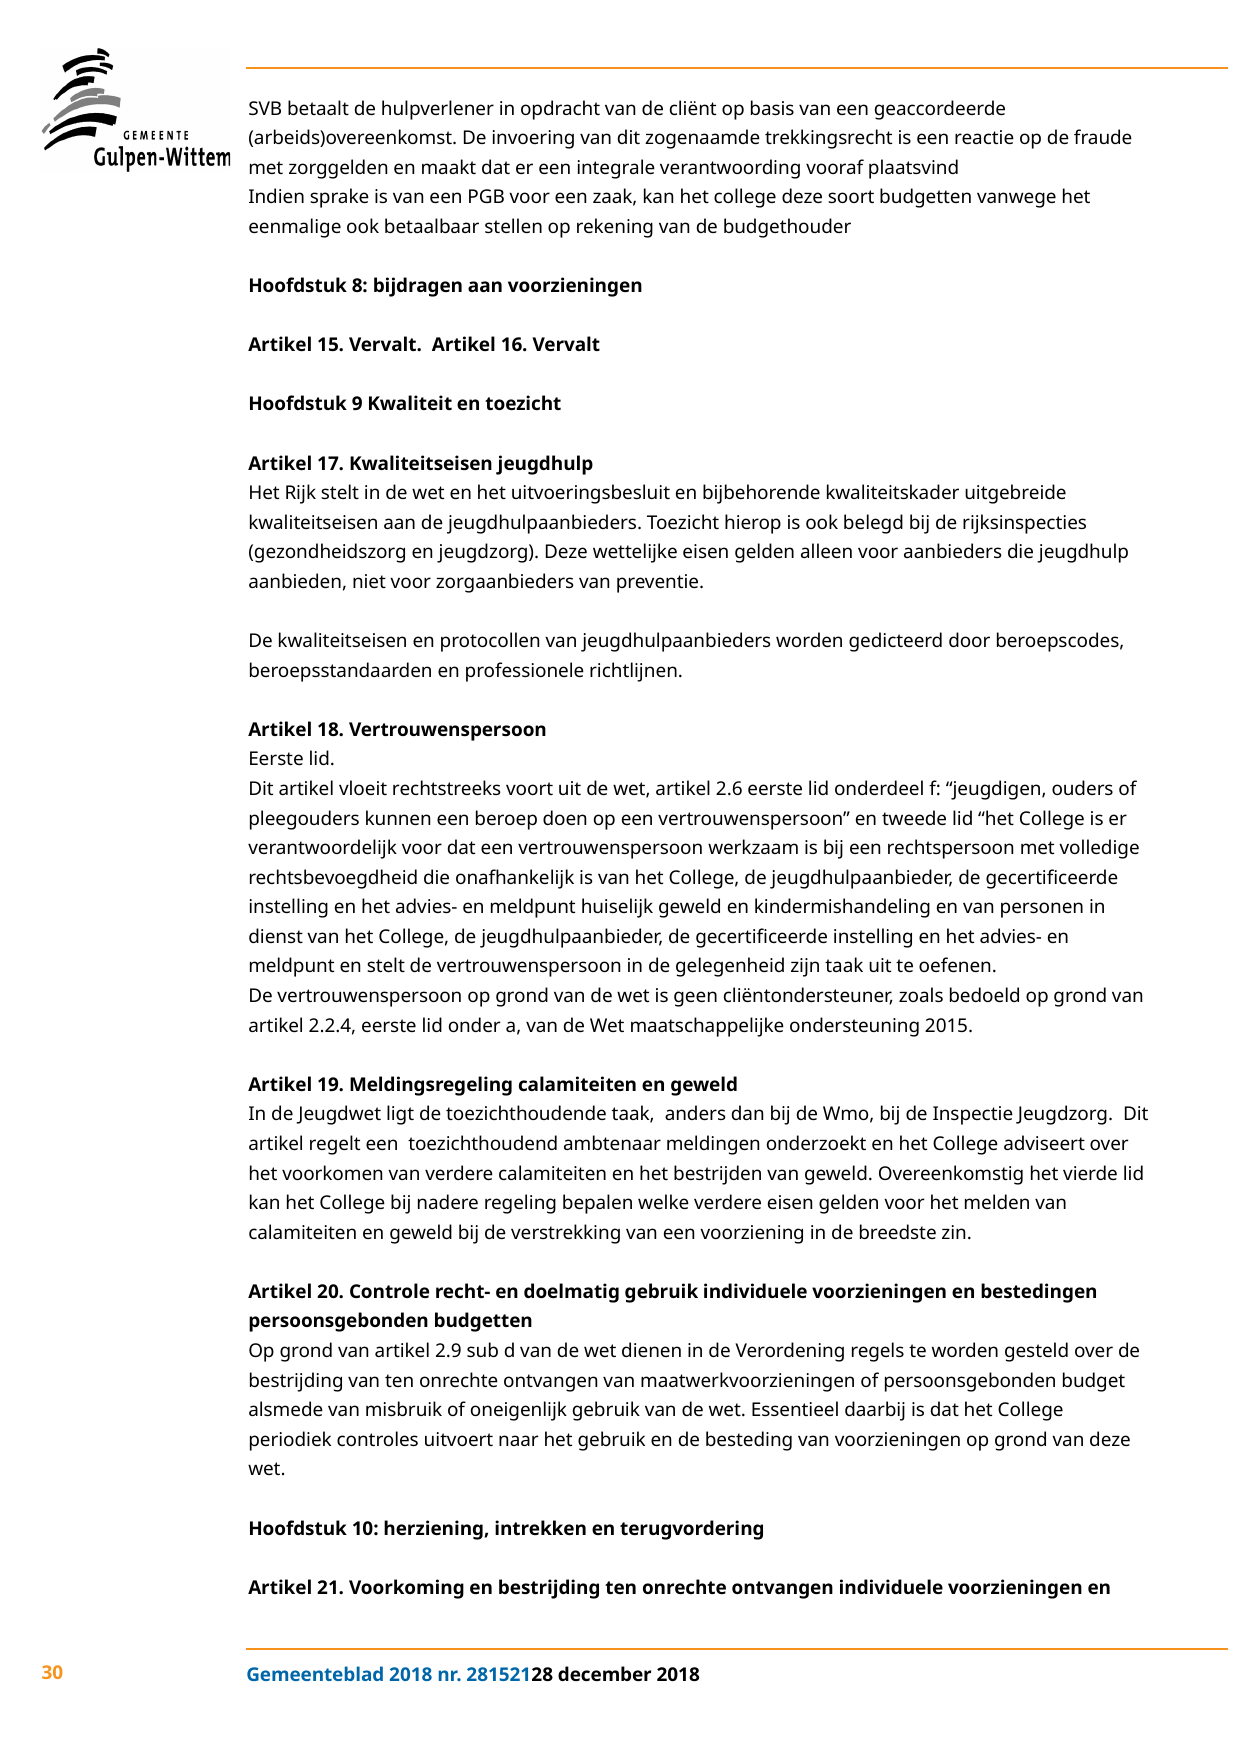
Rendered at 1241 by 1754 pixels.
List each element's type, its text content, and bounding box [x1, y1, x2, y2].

text Hoofdstuk 9 Kwaliteit en toezicht [248, 391, 1152, 416]
text Artikel 19. Meldingsregeling calamiteiten en geweld [248, 1071, 1152, 1097]
text In de Jeugdwet ligt de toezichthoudende taak, anders dan bij de Wmo, bij de Inspectie Jeugdzorg. Dit artikel regelt een toezichthoudend ambtenaar meldingen onderzoekt en het College adviseert over het voorkomen van verdere calamiteiten en het bestrijden van geweld. Overeenkomstig het vierde lid kan het College bij nadere regeling bepalen welke verdere eisen gelden voor het melden van calamiteiten en geweld bij de verstrekking van een voorziening in de breedste zin. [248, 1101, 1152, 1245]
text Hoofdstuk 10: herziening, intrekken en terugvordering [248, 1515, 1152, 1541]
text Hoofdstuk 8: bijdragen aan voorzieningen [248, 272, 1152, 298]
picture [41, 47, 231, 172]
text Het Rijk stelt in de wet en het uitvoeringsbesluit en bijbehorende kwaliteitskader uitgebreide kwaliteitseisen aan de jeugdhulpaanbieders. Toezicht hierop is ook belegd bij de rijksinspecties (gezondheidszorg en jeugdzorg). Deze wettelijke eisen gelden alleen voor aanbieders die jeugdhulp aanbieden, niet voor zorgaanbieders van preventie. [248, 479, 1152, 594]
text Eerste lid. [248, 746, 1152, 771]
text Dit artikel vloeit rechtstreeks voort uit de wet, artikel 2.6 eerste lid onderdeel f: “jeugdigen, ouders of pleegouders kunnen een beroep doen op een vertrouwenspersoon” en tweede lid “het College is er verantwoordelijk voor dat een vertrouwenspersoon werkzaam is bij een rechtspersoon met volledige rechtsbevoegdheid die onafhankelijk is van het College, de jeugdhulpaanbieder, de gecertificeerde instelling en het advies- en meldpunt huiselijk geweld en kindermishandeling en van personen in dienst van het College, de jeugdhulpaanbieder, de gecertificeerde instelling en het advies- en meldpunt en stelt de vertrouwenspersoon in de gelegenheid zijn taak uit te oefenen. [248, 775, 1152, 978]
text SVB betaalt de hulpverlener in opdracht van de cliënt op basis van een geaccordeerde (arbeids)overeenkomst. De invoering van dit zogenaamde trekkingsrecht is een reactie op de fraude met zorggelden en maakt dat er een integrale verantwoording vooraf plaatsvind [248, 95, 1152, 180]
text Artikel 20. Controle recht- en doelmatig gebruik individuele voorzieningen en bestedingen persoonsgebonden budgetten [248, 1278, 1152, 1333]
text Artikel 17. Kwaliteitseisen jeugdhulp [248, 450, 1152, 476]
text De kwaliteitseisen en protocollen van jeugdhulpaanbieders worden gedicteerd door beroepscodes, beroepsstandaarden en professionele richtlijnen. [248, 627, 1152, 683]
text Artikel 21. Voorkoming en bestrijding ten onrechte ontvangen individuele voorzieningen en [248, 1574, 1152, 1600]
text Indien sprake is van een PGB voor een zaak, kan het college deze soort budgetten vanwege het eenmalige ook betaalbaar stellen op rekening van de budgethouder [248, 183, 1152, 239]
text De vertrouwenspersoon op grond van de wet is geen cliëntondersteuner, zoals bedoeld op grond van artikel 2.2.4, eerste lid onder a, van de Wet maatschappelijke ondersteuning 2015. [248, 982, 1152, 1038]
text Artikel 15. Vervalt. Artikel 16. Vervalt [248, 331, 1152, 357]
text Op grond van artikel 2.9 sub d van de wet dienen in de Verordening regels te worden gesteld over de bestrijding van ten onrechte ontvangen van maatwerkvoorzieningen of persoonsgebonden budget alsmede van misbruik of oneigenlijk gebruik van de wet. Essentieel daarbij is dat het College periodiek controles uitvoert naar het gebruik en de besteding van voorzieningen op grond van deze wet. [248, 1337, 1152, 1481]
text Artikel 18. Vertrouwenspersoon [248, 716, 1152, 742]
